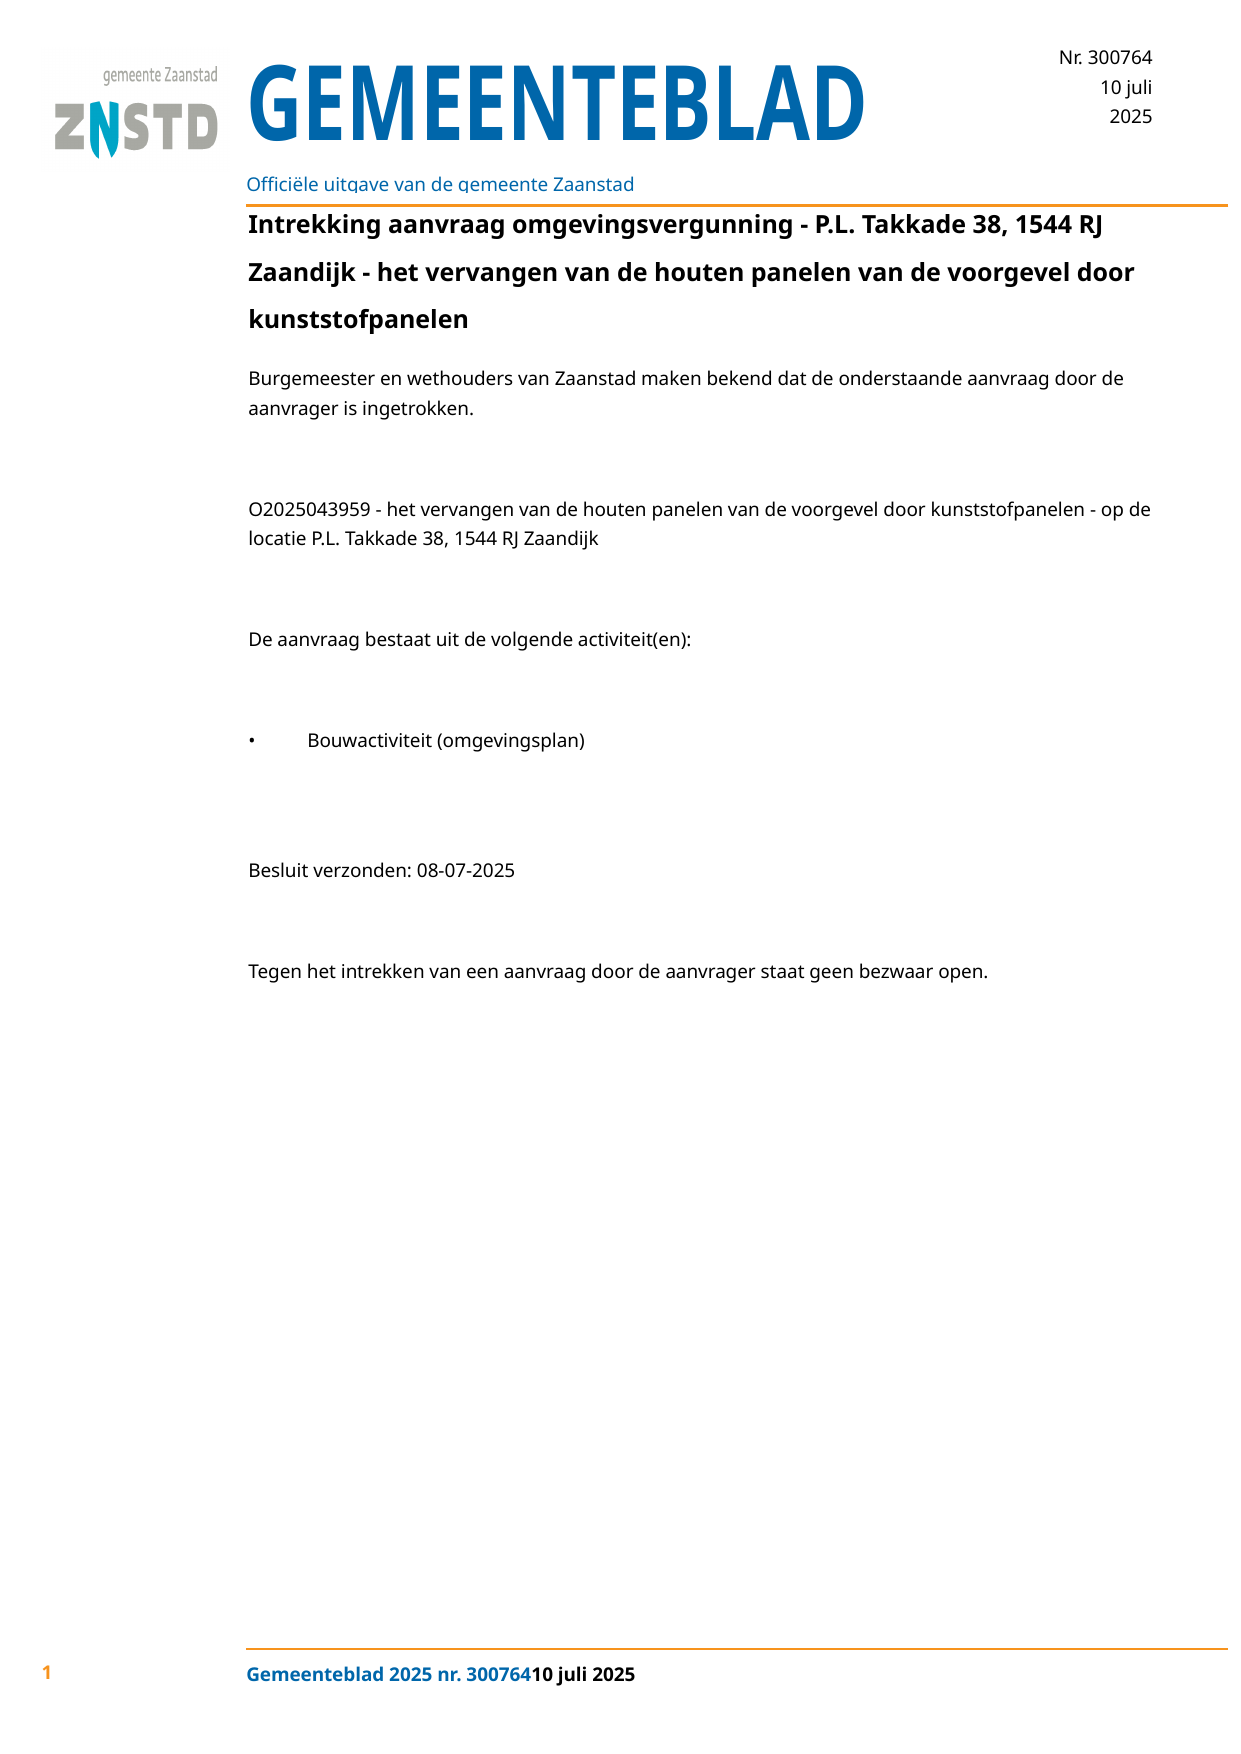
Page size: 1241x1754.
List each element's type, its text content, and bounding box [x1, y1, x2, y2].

picture [41, 47, 231, 172]
text Intrekking aanvraag omgevingsvergunning - P.L. Takkade 38, 1544 RJ Zaandijk - het vervangen van de houten panelen van de voorgevel door kunststofpanelen [248, 207, 1152, 336]
text De aanvraag bestaat uit de volgende activiteit(en): [248, 626, 1152, 652]
text O2025043959 - het vervangen van de houten panelen van de voorgevel door kunststofpanelen - op de locatie P.L. Takkade 38, 1544 RJ Zaandijk [248, 496, 1152, 551]
list Bouwactiviteit (omgevingsplan) [248, 727, 1152, 753]
text Besluit verzonden: 08-07-2025 [248, 858, 1152, 883]
text Burgemeester en wethouders van Zaanstad maken bekend dat de onderstaande aanvraag door de aanvrager is ingetrokken. [248, 366, 1152, 421]
text Tegen het intrekken van een aanvraag door de aanvrager staat geen bezwaar open. [248, 958, 1152, 984]
